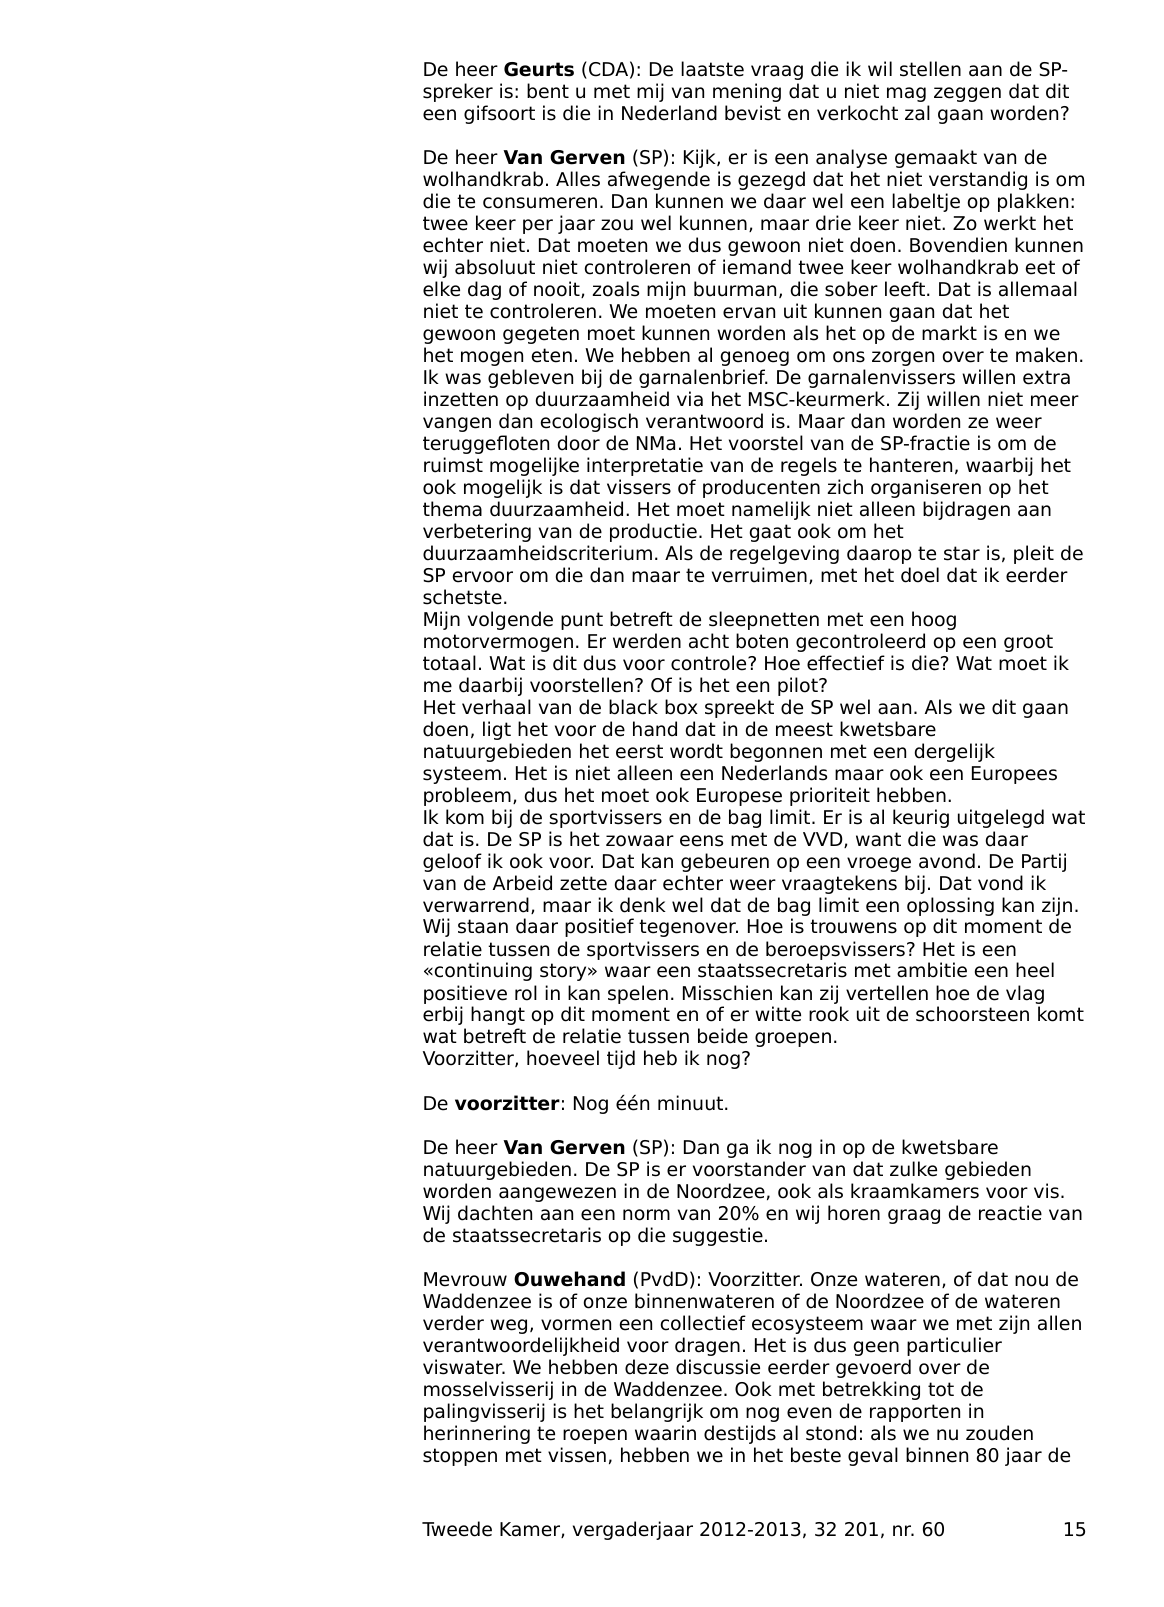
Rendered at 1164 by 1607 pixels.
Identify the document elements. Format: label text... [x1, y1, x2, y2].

text Ik was gebleven bij de garnalenbrief. De garnalenvissers willen extra inzetten op duurzaamheid via het MSC-keurmerk. Zij willen niet meer vangen dan ecologisch verantwoord is. Maar dan worden ze weer teruggefloten door de NMa. Het voorstel van de SP-fractie is om de ruimst mogelijke interpretatie van de regels te hanteren, waarbij het ook mogelijk is dat vissers of producenten zich organiseren op het thema duurzaamheid. Het moet namelijk niet alleen bijdragen aan verbetering van de productie. Het gaat ook om het duurzaamheidscriterium. Als de regelgeving daarop te star is, pleit de SP ervoor om die dan maar te verruimen, met het doel dat ik eerder schetste. [422, 367, 1087, 609]
text Mevrouw Ouwehand (PvdD): Voorzitter. Onze wateren, of dat nou de Waddenzee is of onze binnenwateren of de Noordzee of de wateren verder weg, vormen een collectief ecosysteem waar we met zijn allen verantwoordelijkheid voor dragen. Het is dus geen particulier viswater. We hebben deze discussie eerder gevoerd over de mosselvisserij in de Waddenzee. Ook met betrekking tot de palingvisserij is het belangrijk om nog even de rapporten in herinnering te roepen waarin destijds al stond: als we nu zouden stoppen met vissen, hebben we in het beste geval binnen 80 jaar de [422, 1269, 1087, 1467]
text Mijn volgende punt betreft de sleepnetten met een hoog motorvermogen. Er werden acht boten gecontroleerd op een groot totaal. Wat is dit dus voor controle? Hoe effectief is die? Wat moet ik me daarbij voorstellen? Of is het een pilot? [422, 609, 1087, 697]
text De voorzitter: Nog één minuut. [422, 1092, 1087, 1114]
text De heer Van Gerven (SP): Dan ga ik nog in op de kwetsbare natuurgebieden. De SP is er voorstander van dat zulke gebieden worden aangewezen in de Noordzee, ook als kraamkamers voor vis. Wij dachten aan een norm van 20% en wij horen graag de reactie van de staatssecretaris op die suggestie. [422, 1137, 1087, 1247]
text De heer Geurts (CDA): De laatste vraag die ik wil stellen aan de SP-spreker is: bent u met mij van mening dat u niet mag zeggen dat dit een gifsoort is die in Nederland bevist en verkocht zal gaan worden? [422, 59, 1087, 125]
text Voorzitter, hoeveel tijd heb ik nog? [422, 1048, 1087, 1070]
text Ik kom bij de sportvissers en de bag limit. Er is al keurig uitgelegd wat dat is. De SP is het zowaar eens met de VVD, want die was daar geloof ik ook voor. Dat kan gebeuren op een vroege avond. De Partij van de Arbeid zette daar echter weer vraagtekens bij. Dat vond ik verwarrend, maar ik denk wel dat de bag limit een oplossing kan zijn. Wij staan daar positief tegenover. Hoe is trouwens op dit moment de relatie tussen de sportvissers en de beroepsvissers? Het is een «continuing story» waar een staatssecretaris met ambitie een heel positieve rol in kan spelen. Misschien kan zij vertellen hoe de vlag erbij hangt op dit moment en of er witte rook uit de schoorsteen komt wat betreft de relatie tussen beide groepen. [422, 807, 1087, 1048]
text Het verhaal van de black box spreekt de SP wel aan. Als we dit gaan doen, ligt het voor de hand dat in de meest kwetsbare natuurgebieden het eerst wordt begonnen met een dergelijk systeem. Het is niet alleen een Nederlands maar ook een Europees probleem, dus het moet ook Europese prioriteit hebben. [422, 697, 1087, 807]
text De heer Van Gerven (SP): Kijk, er is een analyse gemaakt van de wolhandkrab. Alles afwegende is gezegd dat het niet verstandig is om die te consumeren. Dan kunnen we daar wel een labeltje op plakken: twee keer per jaar zou wel kunnen, maar drie keer niet. Zo werkt het echter niet. Dat moeten we dus gewoon niet doen. Bovendien kunnen wij absoluut niet controleren of iemand twee keer wolhandkrab eet of elke dag of nooit, zoals mijn buurman, die sober leeft. Dat is allemaal niet te controleren. We moeten ervan uit kunnen gaan dat het gewoon gegeten moet kunnen worden als het op de markt is en we het mogen eten. We hebben al genoeg om ons zorgen over te maken. [422, 147, 1087, 367]
